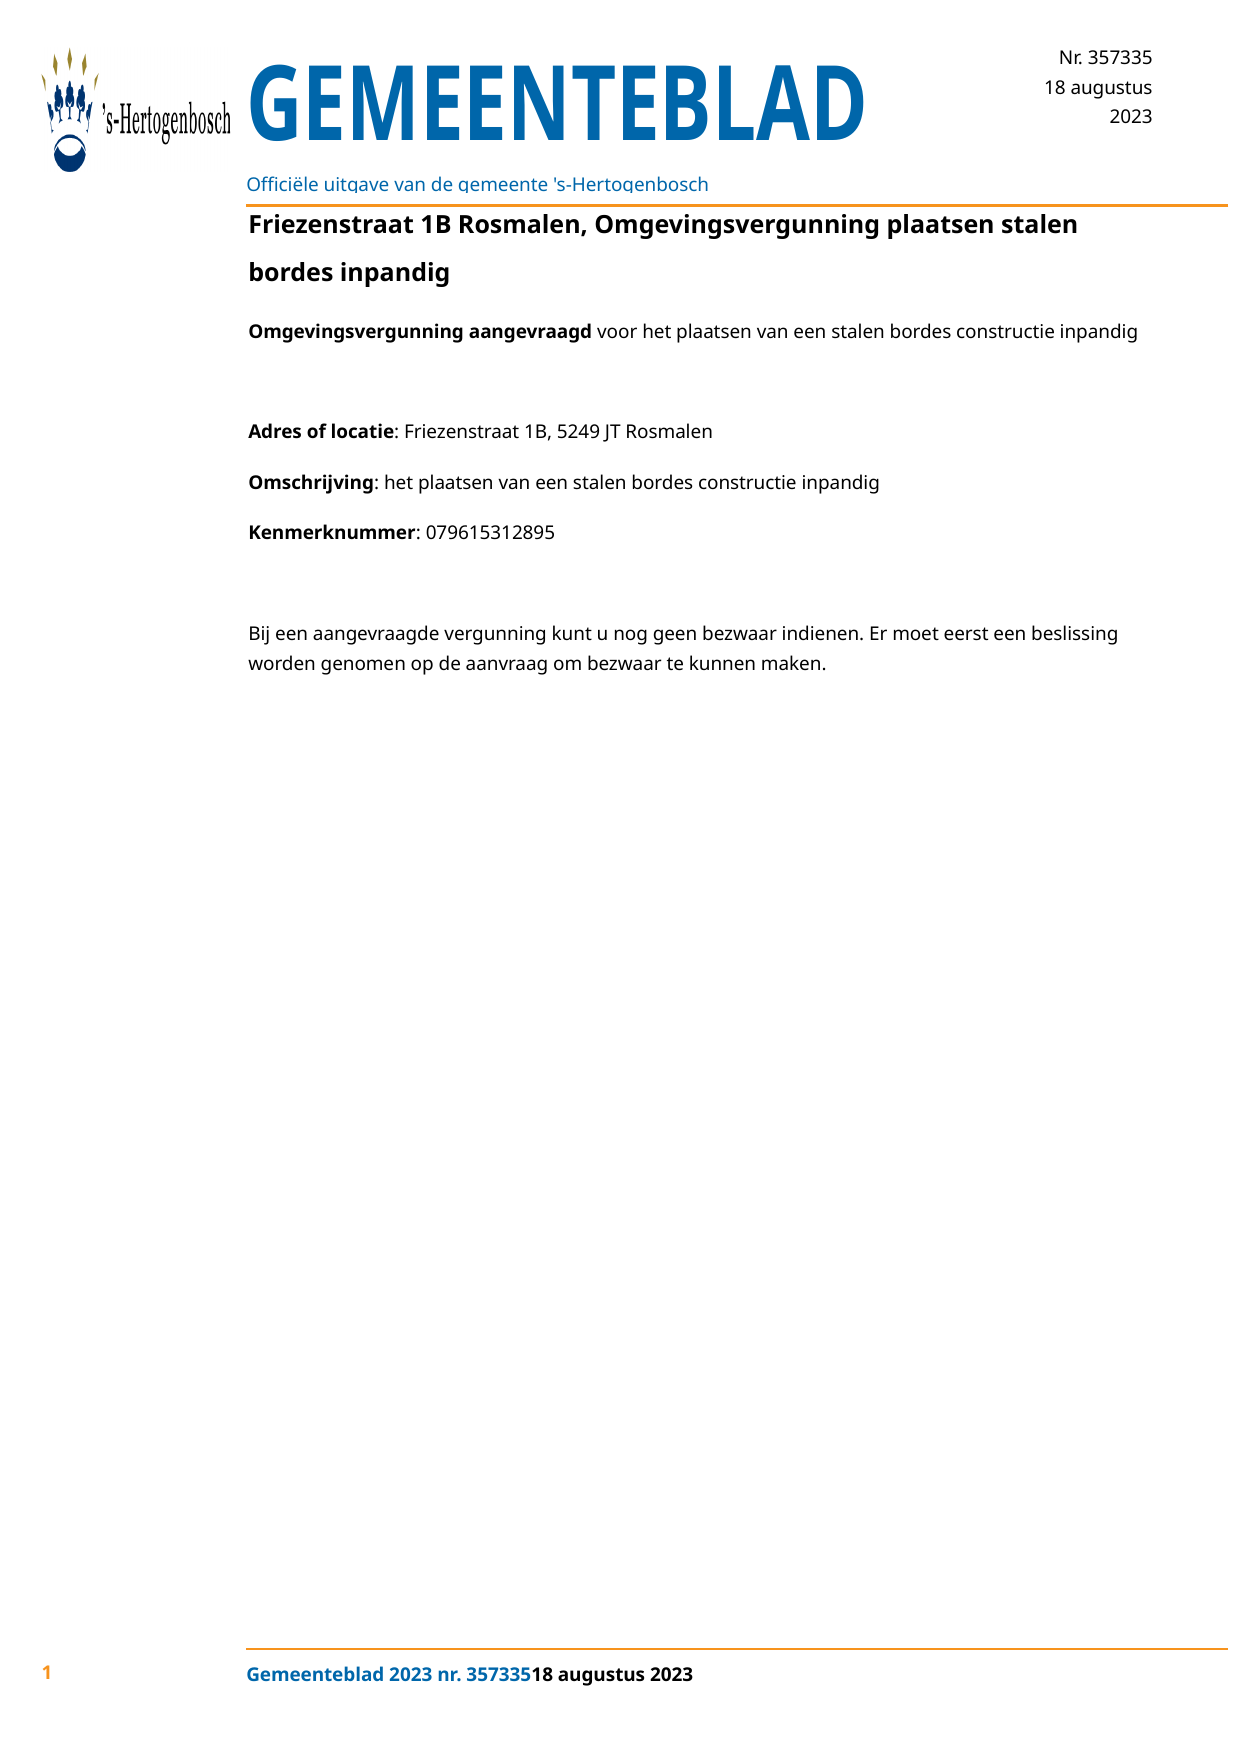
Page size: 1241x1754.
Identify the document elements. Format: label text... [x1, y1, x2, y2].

text Adres of locatie: Friezenstraat 1B, 5249 JT Rosmalen [248, 419, 1152, 444]
text Kenmerknummer: 079615312895 [248, 519, 1152, 545]
picture [41, 47, 231, 172]
text Omschrijving: het plaatsen van een stalen bordes constructie inpandig [248, 469, 1152, 495]
text Friezenstraat 1B Rosmalen, Omgevingsvergunning plaatsen stalen bordes inpandig [248, 207, 1152, 288]
text Bij een aangevraagde vergunning kunt u nog geen bezwaar indienen. Er moet eerst een beslissing worden genomen op de aanvraag om bezwaar te kunnen maken. [248, 620, 1152, 676]
text Omgevingsvergunning aangevraagd voor het plaatsen van een stalen bordes constructie inpandig [248, 318, 1152, 344]
